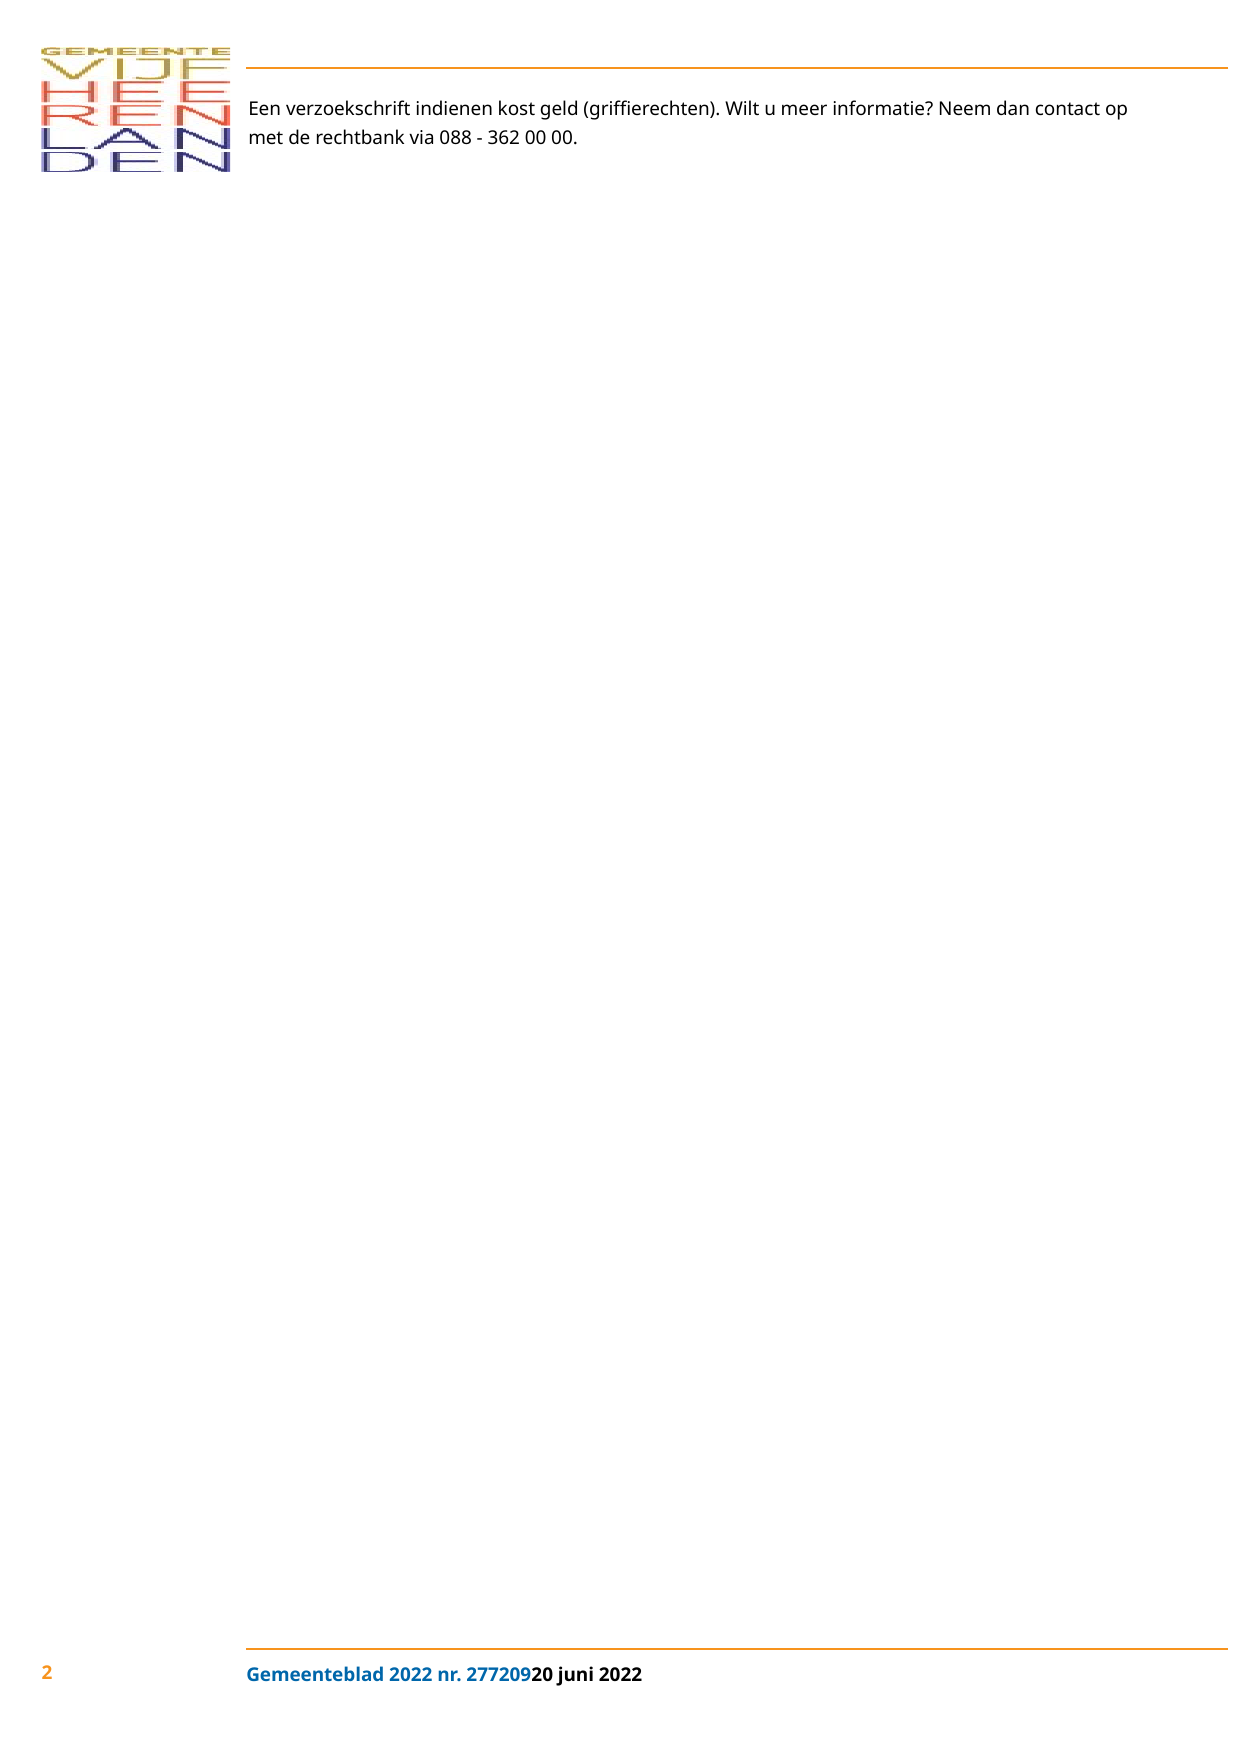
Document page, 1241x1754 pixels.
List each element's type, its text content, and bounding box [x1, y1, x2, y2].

text Een verzoekschrift indienen kost geld (griffierechten). Wilt u meer informatie? Neem dan contact op met de rechtbank via 088 - 362 00 00. [248, 95, 1152, 150]
picture [41, 47, 231, 172]
